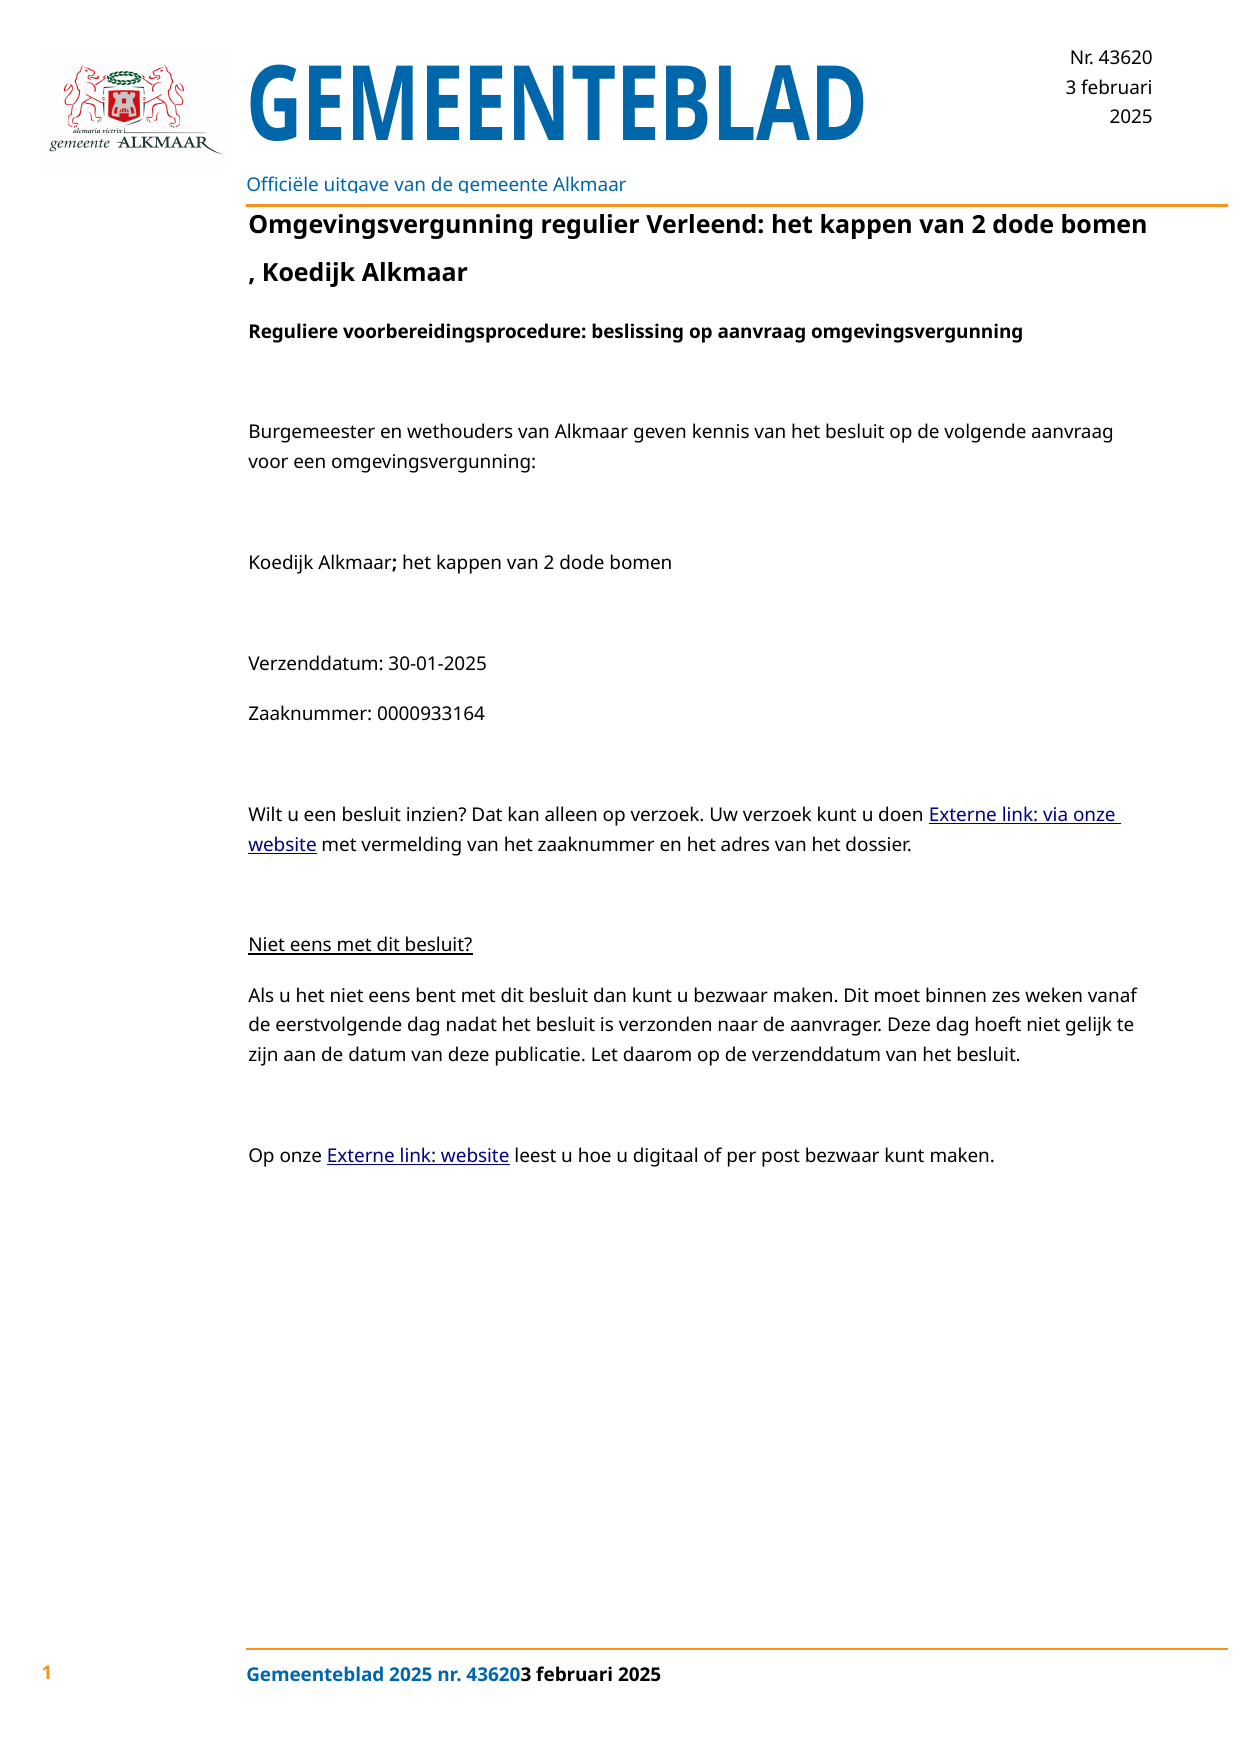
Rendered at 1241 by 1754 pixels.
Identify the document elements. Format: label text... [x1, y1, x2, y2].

text Zaaknummer: 0000933164 [248, 700, 1152, 726]
picture [41, 47, 231, 172]
text Burgemeester en wethouders van Alkmaar geven kennis van het besluit op de volgende aanvraag voor een omgevingsvergunning: [248, 419, 1152, 474]
text Reguliere voorbereidingsprocedure: beslissing op aanvraag omgevingsvergunning [248, 318, 1152, 344]
text Als u het niet eens bent met dit besluit dan kunt u bezwaar maken. Dit moet binnen zes weken vanaf de eerstvolgende dag nadat het besluit is verzonden naar de aanvrager. Deze dag hoeft niet gelijk te zijn aan de datum van deze publicatie. Let daarom op de verzenddatum van het besluit. [248, 982, 1152, 1067]
text Niet eens met dit besluit? [248, 932, 1152, 957]
text Verzenddatum: 30-01-2025 [248, 650, 1152, 676]
text Wilt u een besluit inzien? Dat kan alleen op verzoek. Uw verzoek kunt u doen Externe link: via onze website met vermelding van het zaaknummer en het adres van het dossier. [248, 801, 1152, 857]
text Omgevingsvergunning regulier Verleend: het kappen van 2 dode bomen , Koedijk Alkmaar [248, 207, 1152, 288]
text Koedijk Alkmaar; het kappen van 2 dode bomen [248, 549, 1152, 575]
text Op onze Externe link: website leest u hoe u digitaal of per post bezwaar kunt maken. [248, 1142, 1152, 1168]
